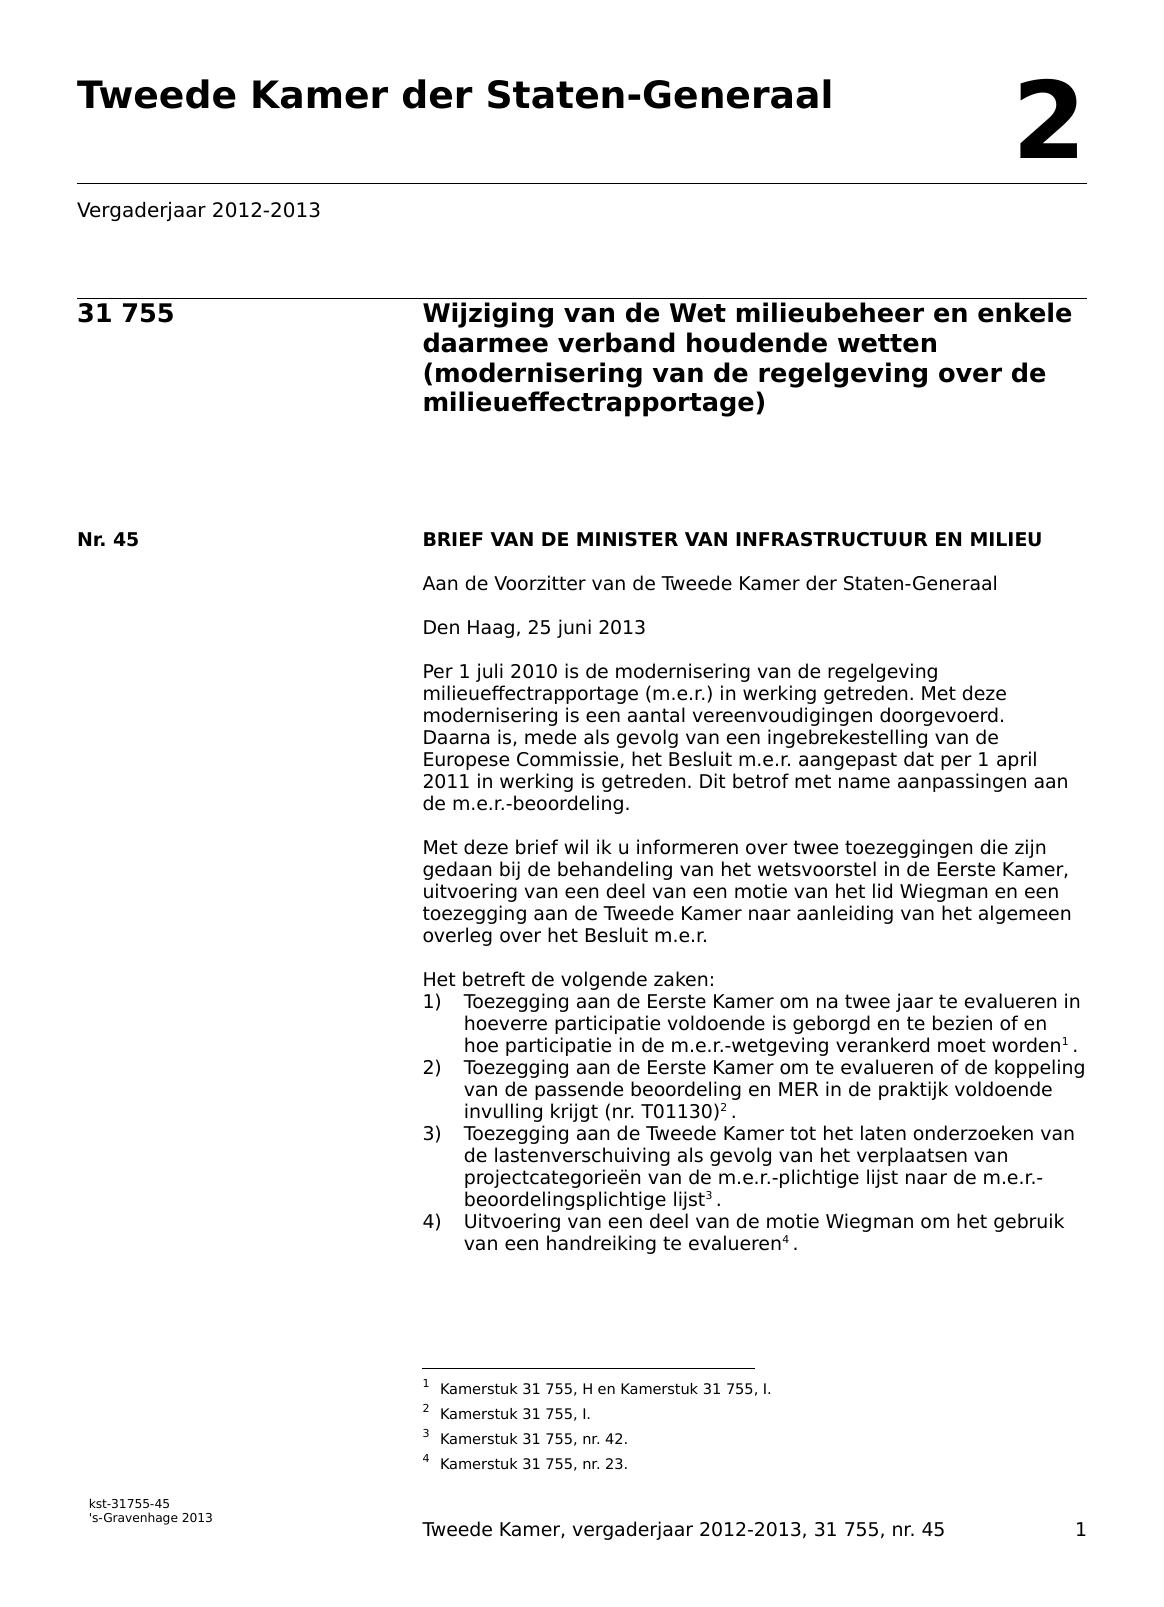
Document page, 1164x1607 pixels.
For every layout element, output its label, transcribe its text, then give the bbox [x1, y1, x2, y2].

subtitle 31 755 Wijziging van de Wet milieubeheer en enkele daarmee verband houdende wetten (modernisering van de regelgeving over de milieueffectrapportage) [77, 299, 1087, 418]
text Per 1 juli 2010 is de modernisering van de regelgeving milieueffectrapportage (m.e.r.) in werking getreden. Met deze modernisering is een aantal vereenvoudigingen doorgevoerd. [422, 661, 1087, 727]
text 4) Uitvoering van een deel van de motie Wiegman om het gebruik van een handreiking te evalueren. [422, 1211, 1087, 1255]
text Het betreft de volgende zaken: [422, 969, 1087, 991]
text 's-Gravenhage 2013 [88, 1511, 323, 1525]
text Met deze brief wil ik u informeren over twee toezeggingen die zijn gedaan bij de behandeling van het wetsvoorstel in de Eerste Kamer, uitvoering van een deel van een motie van het lid Wiegman en een toezegging aan de Tweede Kamer naar aanleiding van het algemeen overleg over het Besluit m.e.r. [422, 837, 1087, 947]
text 3) Toezegging aan de Tweede Kamer tot het laten onderzoeken van de lastenverschuiving als gevolg van het verplaatsen van projectcategorieën van de m.e.r.-plichtige lijst naar de m.e.r.-beoordelingsplichtige lijst. [422, 1123, 1087, 1211]
text Kamerstuk 31 755, nr. 42. [422, 1427, 1087, 1449]
text Aan de Voorzitter van de Tweede Kamer der Staten-Generaal [422, 573, 1087, 595]
table_header Tweede Kamer der Staten-Generaal [77, 59, 886, 183]
text Kamerstuk 31 755, H en Kamerstuk 31 755, I. [422, 1377, 1087, 1399]
table_header 2 [886, 59, 1087, 183]
text kst-31755-45 [88, 1497, 323, 1511]
text Kamerstuk 31 755, nr. 23. [422, 1452, 1087, 1474]
text Den Haag, 25 juni 2013 [422, 617, 1087, 639]
table_cell Vergaderjaar 2012-2013 [77, 184, 1087, 298]
subtitle Nr. 45 BRIEF VAN DE MINISTER VAN INFRASTRUCTUUR EN MILIEU [77, 529, 1087, 551]
text Daarna is, mede als gevolg van een ingebrekestelling van de Europese Commissie, het Besluit m.e.r. aangepast dat per 1 april 2011 in werking is getreden. Dit betrof met name aanpassingen aan de m.e.r.-beoordeling. [422, 727, 1087, 815]
text 2) Toezegging aan de Eerste Kamer om te evalueren of de koppeling van de passende beoordeling en MER in de praktijk voldoende invulling krijgt (nr. T01130). [422, 1057, 1087, 1123]
text 1) Toezegging aan de Eerste Kamer om na twee jaar te evalueren in hoeverre participatie voldoende is geborgd en te bezien of en hoe participatie in de m.e.r.-wetgeving verankerd moet worden. [422, 991, 1087, 1057]
text Kamerstuk 31 755, I. [422, 1402, 1087, 1424]
